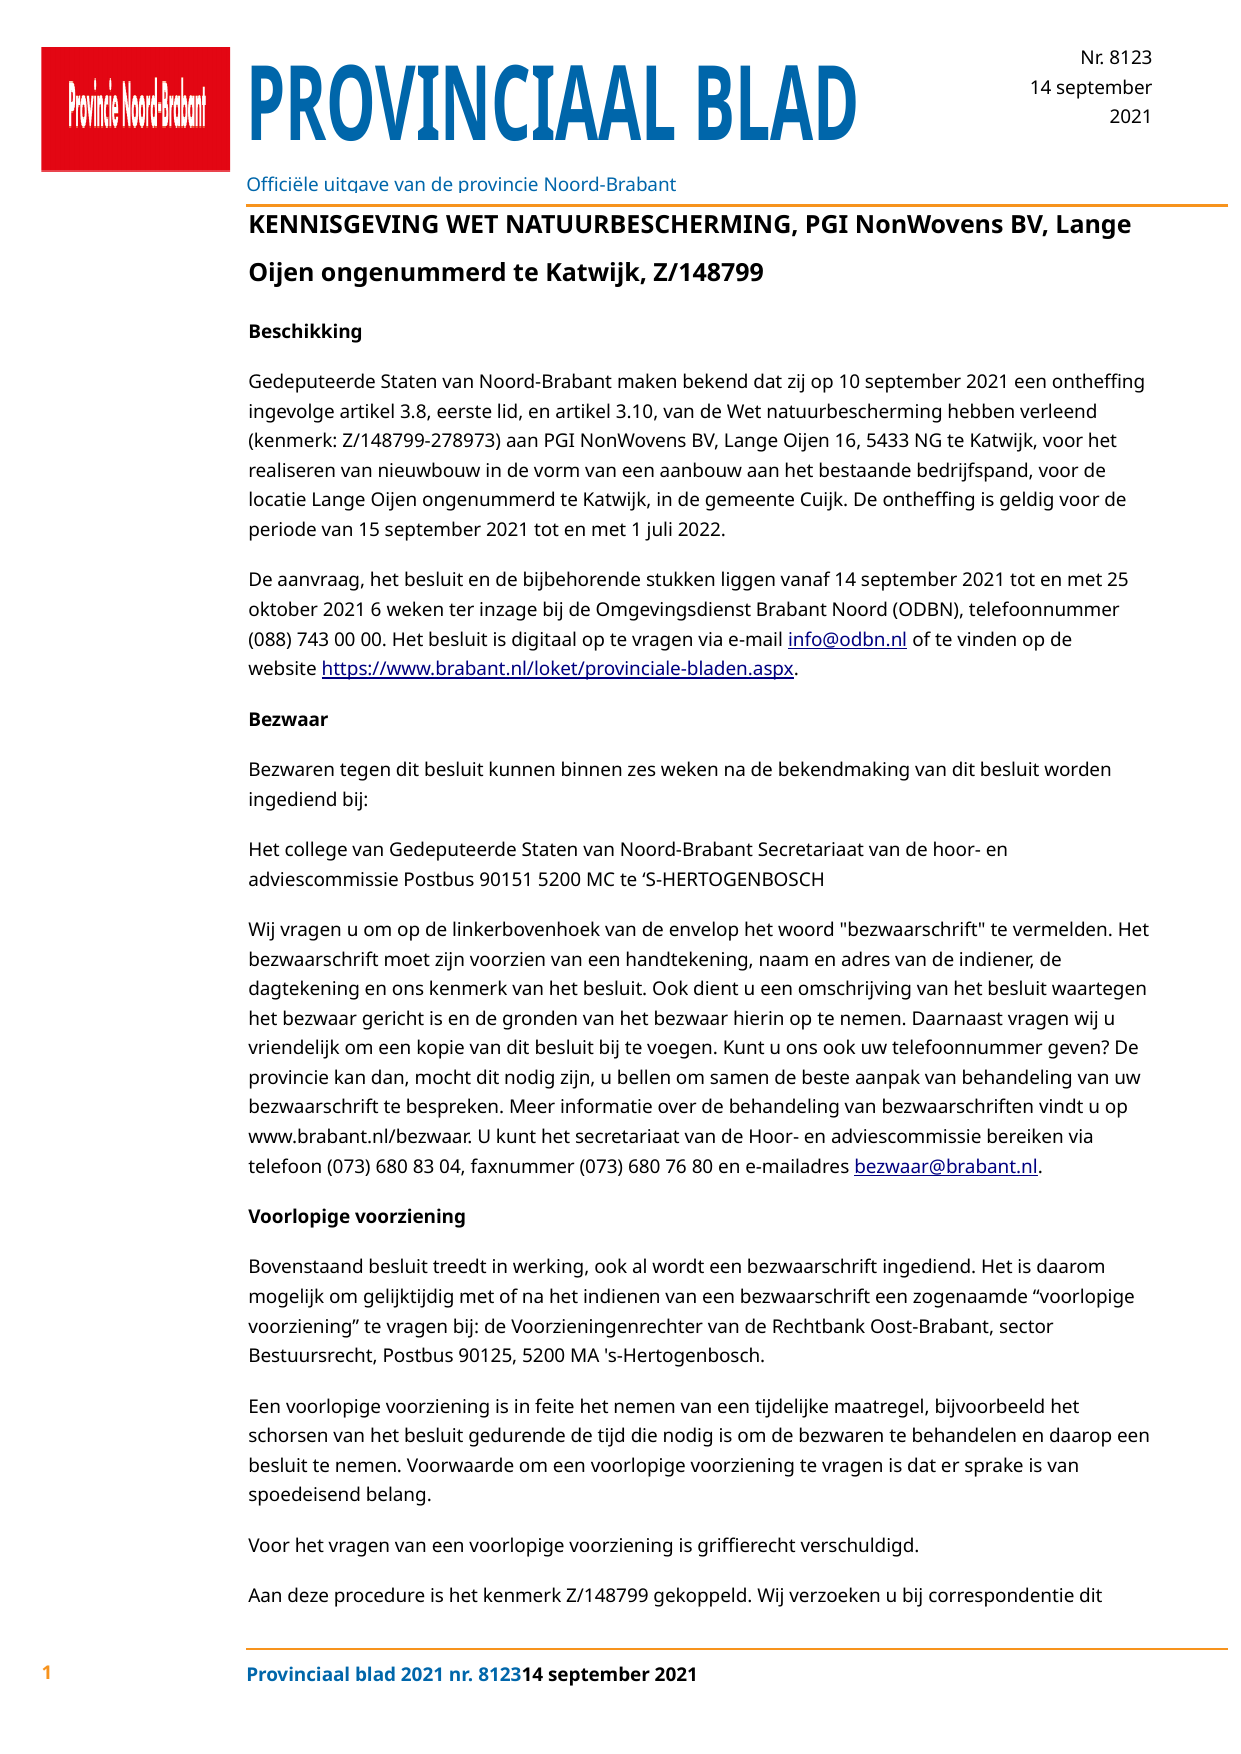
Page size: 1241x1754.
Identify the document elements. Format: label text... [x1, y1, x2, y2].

text Voorlopige voorziening [248, 1203, 1152, 1229]
text Het college van Gedeputeerde Staten van Noord-Brabant Secretariaat van de hoor- en adviescommissie Postbus 90151 5200 MC te ‘S‑HERTOGENBOSCH [248, 836, 1152, 892]
text Bezwaar [248, 706, 1152, 732]
text Een voorlopige voorziening is in feite het nemen van een tijdelijke maatregel, bijvoorbeeld het schorsen van het besluit gedurende de tijd die nodig is om de bezwaren te behandelen en daarop een besluit te nemen. Voorwaarde om een voorlopige voorziening te vragen is dat er sprake is van spoedeisend belang. [248, 1393, 1152, 1507]
text De aanvraag, het besluit en de bijbehorende stukken liggen vanaf 14 september 2021 tot en met 25 oktober 2021 6 weken ter inzage bij de Omgevingsdienst Brabant Noord (ODBN), telefoonnummer (088) 743 00 00. Het besluit is digitaal op te vragen via e-mail info@odbn.nl of te vinden op de website https://www.brabant.nl/loket/provinciale-bladen.aspx. [248, 567, 1152, 681]
text Bovenstaand besluit treedt in werking, ook al wordt een bezwaarschrift ingediend. Het is daarom mogelijk om gelijktijdig met of na het indienen van een bezwaarschrift een zogenaamde “voorlopige voorziening” te vragen bij: de Voorzieningenrechter van de Rechtbank Oost-Brabant, sector Bestuursrecht, Postbus 90125, 5200 MA 's-Hertogenbosch. [248, 1254, 1152, 1368]
text Aan deze procedure is het kenmerk Z/148799 gekoppeld. Wij verzoeken u bij correspondentie dit [248, 1582, 1152, 1608]
picture [41, 47, 231, 172]
text Wij vragen u om op de linkerbovenhoek van de envelop het woord "bezwaarschrift" te vermelden. Het bezwaarschrift moet zijn voorzien van een handtekening, naam en adres van de indiener, de dagtekening en ons kenmerk van het besluit. Ook dient u een omschrijving van het besluit waartegen het bezwaar gericht is en de gronden van het bezwaar hierin op te nemen. Daarnaast vragen wij u vriendelijk om een kopie van dit besluit bij te voegen. Kunt u ons ook uw telefoonnummer geven? De provincie kan dan, mocht dit nodig zijn, u bellen om samen de beste aanpak van behandeling van uw bezwaarschrift te bespreken. Meer informatie over de behandeling van bezwaarschriften vindt u op www.brabant.nl/bezwaar. U kunt het secretariaat van de Hoor- en adviescommissie bereiken via telefoon (073) 680 83 04, faxnummer (073) 680 76 80 en e-mailadres bezwaar@brabant.nl. [248, 916, 1152, 1179]
text Gedeputeerde Staten van Noord-Brabant maken bekend dat zij op 10 september 2021 een ontheffing ingevolge artikel 3.8, eerste lid, en artikel 3.10, van de Wet natuurbescherming hebben verleend (kenmerk: Z/148799-278973) aan PGI NonWovens BV, Lange Oijen 16, 5433 NG te Katwijk, voor het realiseren van nieuwbouw in de vorm van een aanbouw aan het bestaande bedrijfspand, voor de locatie Lange Oijen ongenummerd te Katwijk, in de gemeente Cuijk. De ontheffing is geldig voor de periode van 15 september 2021 tot en met 1 juli 2022. [248, 368, 1152, 542]
text Bezwaren tegen dit besluit kunnen binnen zes weken na de bekendmaking van dit besluit worden ingediend bij: [248, 756, 1152, 812]
text KENNISGEVING WET NATUURBESCHERMING, PGI NonWovens BV, Lange Oijen ongenummerd te Katwijk, Z/148799 [248, 207, 1152, 288]
text Voor het vragen van een voorlopige voorziening is griffierecht verschuldigd. [248, 1532, 1152, 1558]
text Beschikking [248, 318, 1152, 344]
